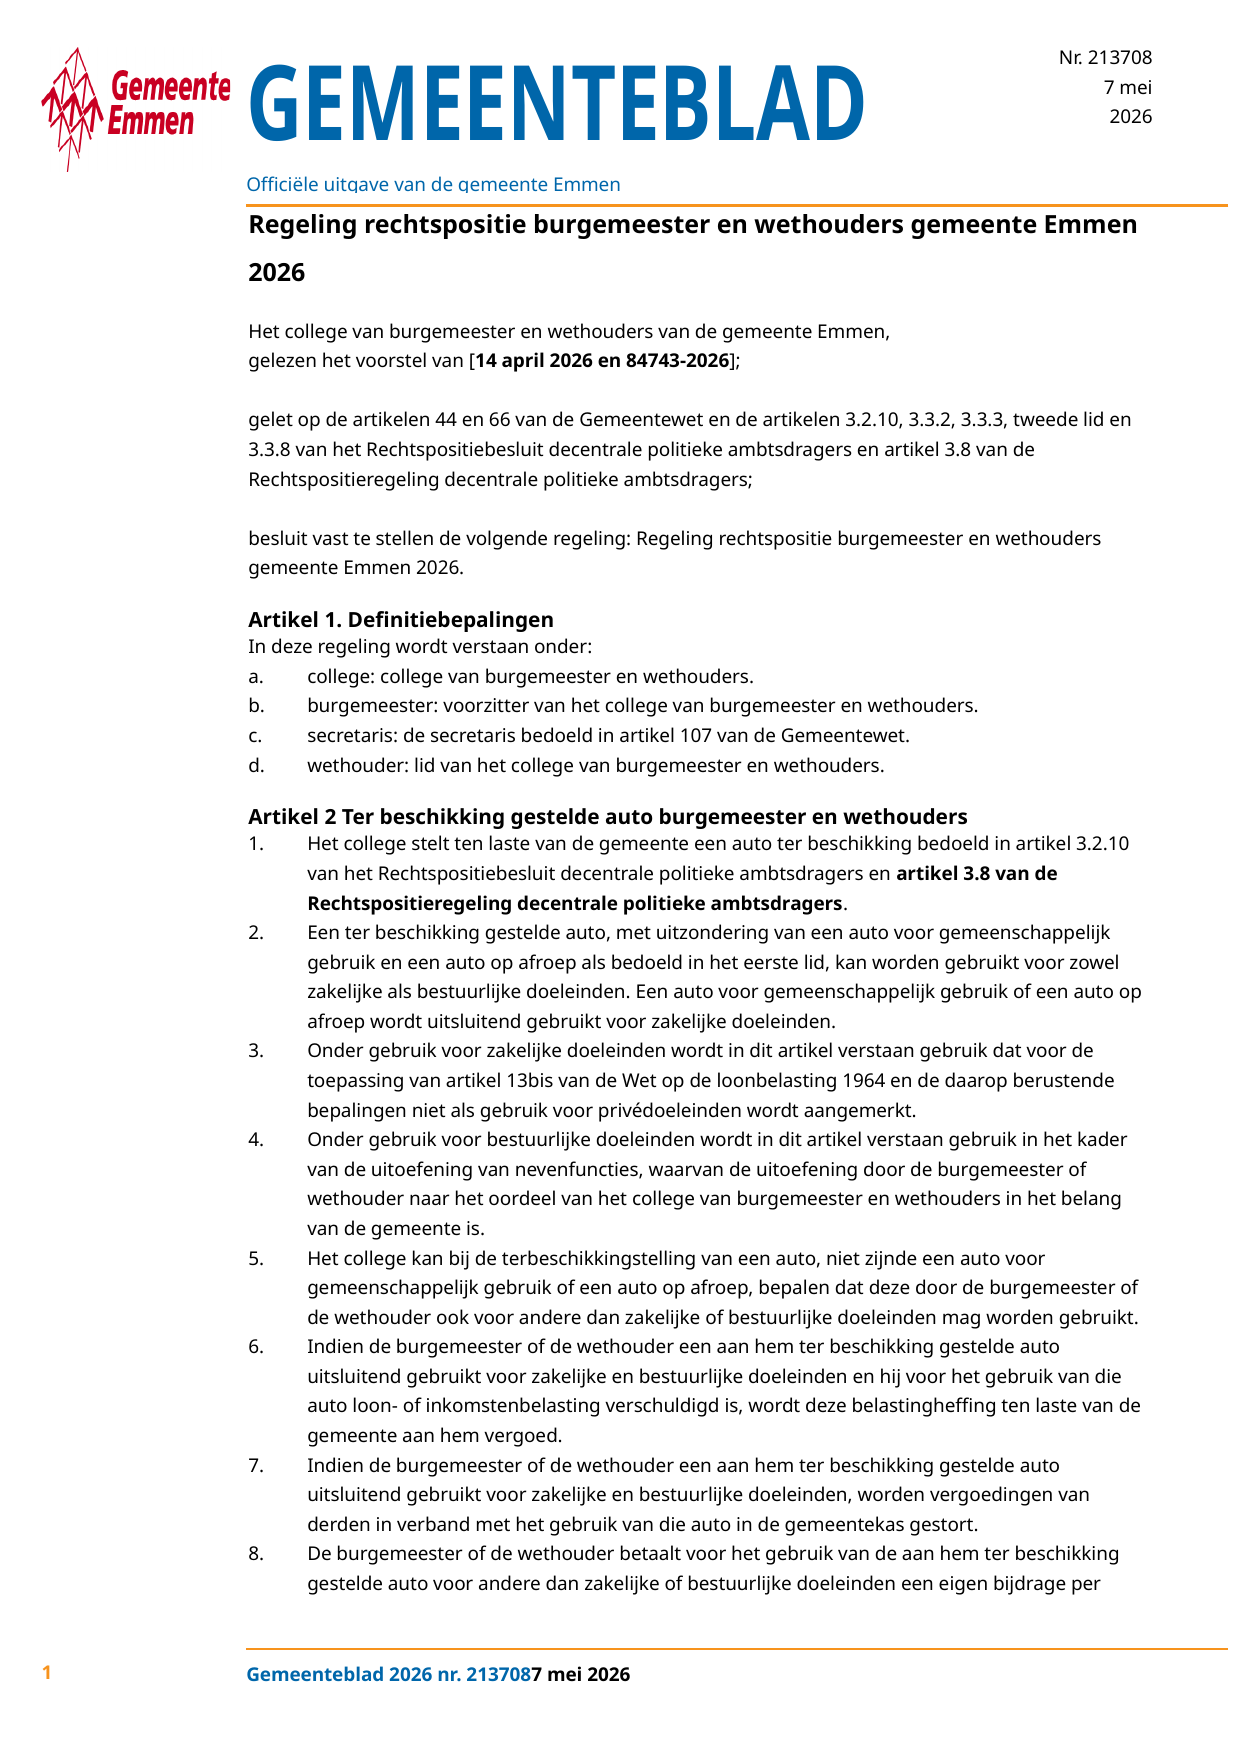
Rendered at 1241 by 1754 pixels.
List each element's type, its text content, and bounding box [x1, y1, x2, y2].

text Artikel 1. Definitiebepalingen [248, 605, 1152, 633]
list Onder gebruik voor bestuurlijke doeleinden wordt in dit artikel verstaan gebruik in het kader van de uitoefening van nevenfuncties, waarvan de uitoefening door de burgemeester of wethouder naar het oordeel van het college van burgemeester en wethouders in het belang van de gemeente is. [248, 1126, 1152, 1241]
list Een ter beschikking gestelde auto, met uitzondering van een auto voor gemeenschappelijk gebruik en een auto op afroep als bedoeld in het eerste lid, kan worden gebruikt voor zowel zakelijke als bestuurlijke doeleinden. Een auto voor gemeenschappelijk gebruik of een auto op afroep wordt uitsluitend gebruikt voor zakelijke doeleinden. [248, 919, 1152, 1034]
text gelet op de artikelen 44 en 66 van de Gemeentewet en de artikelen 3.2.10, 3.3.2, 3.3.3, tweede lid en 3.3.8 van het Rechtspositiebesluit decentrale politieke ambtsdragers en artikel 3.8 van de Rechtspositieregeling decentrale politieke ambtsdragers; [248, 407, 1152, 492]
text besluit vast te stellen de volgende regeling: Regeling rechtspositie burgemeester en wethouders gemeente Emmen 2026. [248, 525, 1152, 580]
list wethouder: lid van het college van burgemeester en wethouders. [248, 752, 1152, 777]
text Regeling rechtspositie burgemeester en wethouders gemeente Emmen 2026 [248, 207, 1152, 288]
text In deze regeling wordt verstaan onder: [248, 633, 1152, 659]
list college: college van burgemeester en wethouders. [248, 663, 1152, 689]
list De burgemeester of de wethouder betaalt voor het gebruik van de aan hem ter beschikking gestelde auto voor andere dan zakelijke of bestuurlijke doeleinden een eigen bijdrage per [248, 1541, 1152, 1596]
list Indien de burgemeester of de wethouder een aan hem ter beschikking gestelde auto uitsluitend gebruikt voor zakelijke en bestuurlijke doeleinden, worden vergoedingen van derden in verband met het gebruik van die auto in de gemeentekas gestort. [248, 1452, 1152, 1537]
list Indien de burgemeester of de wethouder een aan hem ter beschikking gestelde auto uitsluitend gebruikt voor zakelijke en bestuurlijke doeleinden en hij voor het gebruik van die auto loon- of inkomstenbelasting verschuldigd is, wordt deze belastingheffing ten laste van de gemeente aan hem vergoed. [248, 1333, 1152, 1448]
picture [41, 47, 231, 172]
list Onder gebruik voor zakelijke doeleinden wordt in dit artikel verstaan gebruik dat voor de toepassing van artikel 13bis van de Wet op de loonbelasting 1964 en de daarop berustende bepalingen niet als gebruik voor privédoeleinden wordt aangemerkt. [248, 1038, 1152, 1123]
text Artikel 2 Ter beschikking gestelde auto burgemeester en wethouders [248, 802, 1152, 831]
list Het college kan bij de terbeschikkingstelling van een auto, niet zijnde een auto voor gemeenschappelijk gebruik of een auto op afroep, bepalen dat deze door de burgemeester of de wethouder ook voor andere dan zakelijke of bestuurlijke doeleinden mag worden gebruikt. [248, 1245, 1152, 1330]
list burgemeester: voorzitter van het college van burgemeester en wethouders. [248, 693, 1152, 718]
list secretaris: de secretaris bedoeld in artikel 107 van de Gemeentewet. [248, 722, 1152, 748]
text gelezen het voorstel van [14 april 2026 en 84743-2026]; [248, 347, 1152, 373]
text Het college van burgemeester en wethouders van de gemeente Emmen, [248, 318, 1152, 344]
list Het college stelt ten laste van de gemeente een auto ter beschikking bedoeld in artikel 3.2.10 van het Rechtspositiebesluit decentrale politieke ambtsdragers en artikel 3.8 van de Rechtspositieregeling decentrale politieke ambtsdragers. [248, 831, 1152, 916]
